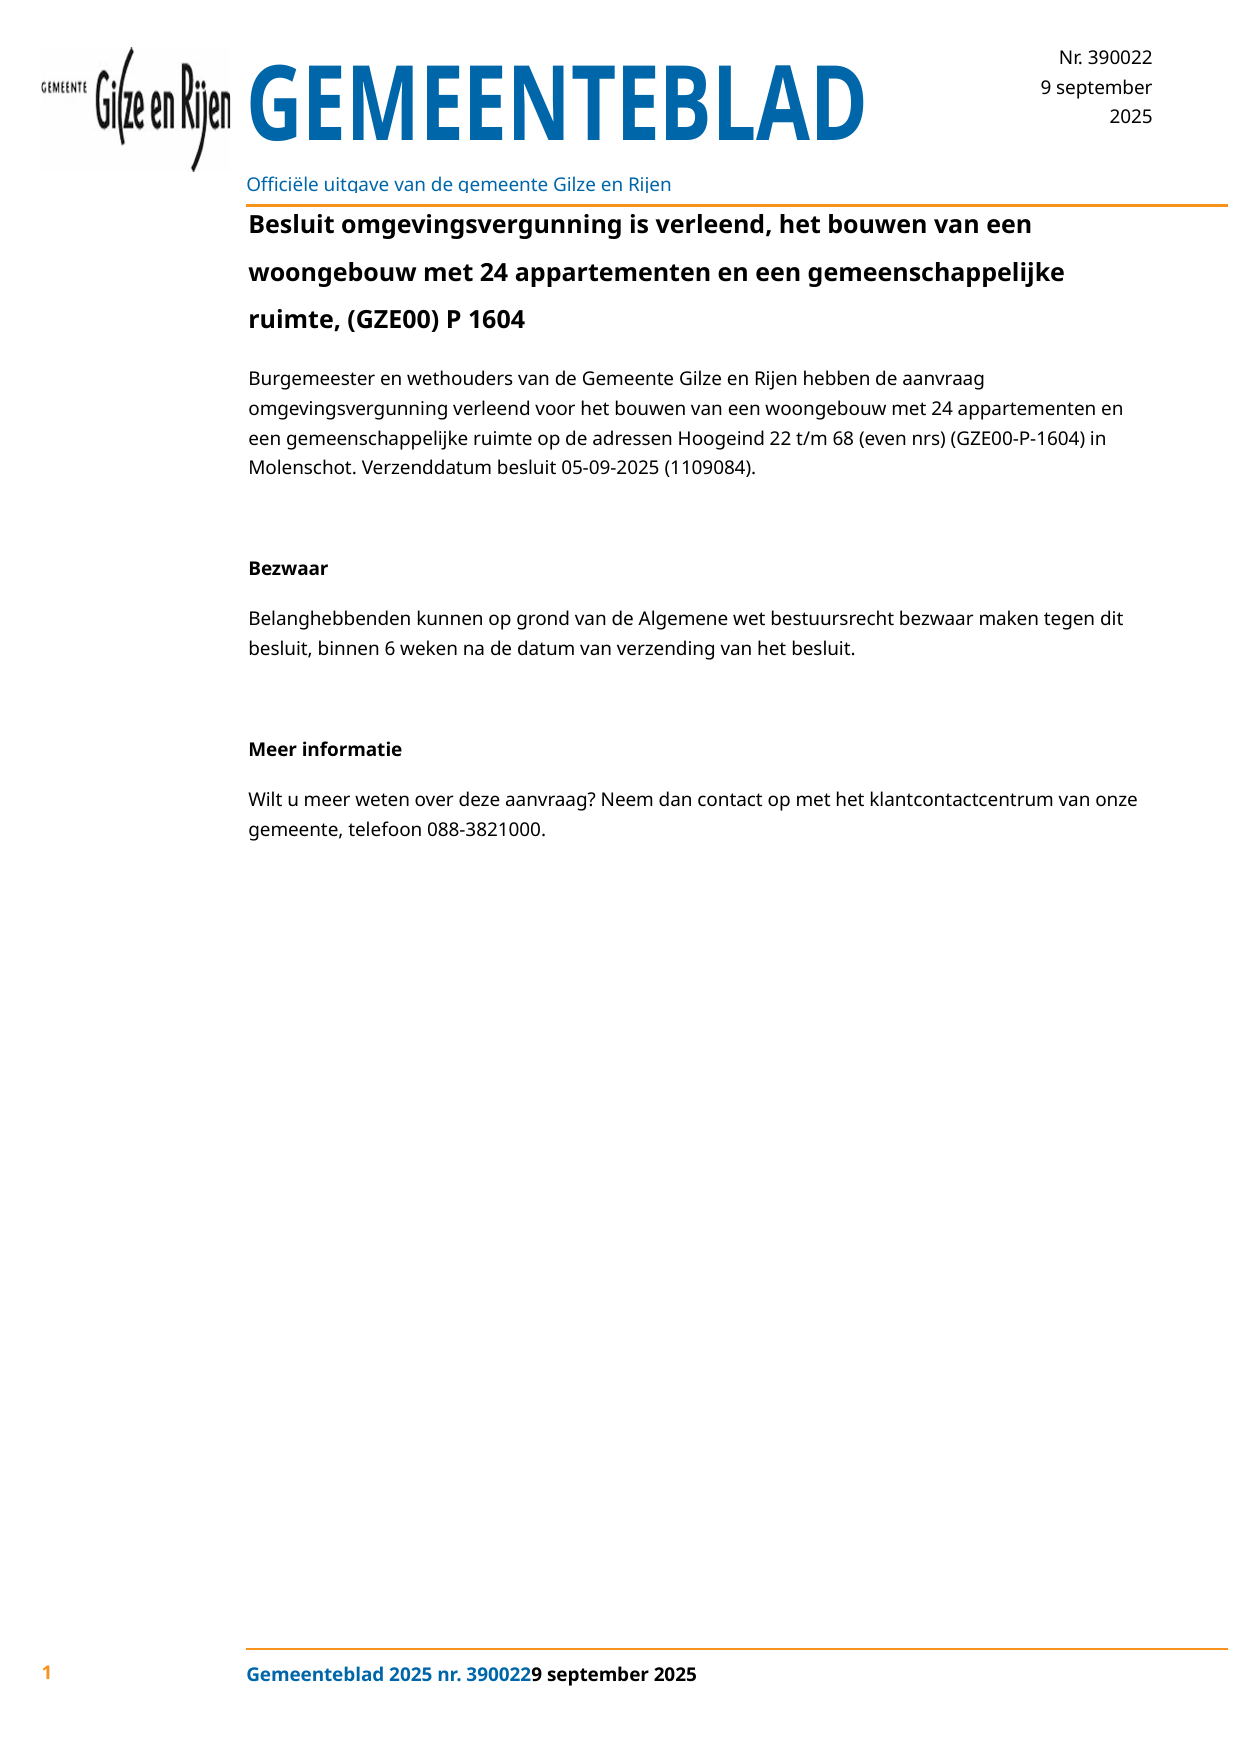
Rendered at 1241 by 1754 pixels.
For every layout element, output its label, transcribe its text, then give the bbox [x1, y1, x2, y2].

text Meer informatie [248, 736, 1152, 762]
picture [41, 47, 231, 172]
text Besluit omgevingsvergunning is verleend, het bouwen van een woongebouw met 24 appartementen en een gemeenschappelijke ruimte, (GZE00) P 1604 [248, 207, 1152, 336]
text Bezwaar [248, 555, 1152, 581]
text Burgemeester en wethouders van de Gemeente Gilze en Rijen hebben de aanvraag omgevingsvergunning verleend voor het bouwen van een woongebouw met 24 appartementen en een gemeenschappelijke ruimte op de adressen Hoogeind 22 t/m 68 (even nrs) (GZE00-P-1604) in Molenschot. Verzenddatum besluit 05-09-2025 (1109084). [248, 366, 1152, 480]
text Belanghebbenden kunnen op grond van de Algemene wet bestuursrecht bezwaar maken tegen dit besluit, binnen 6 weken na de datum van verzending van het besluit. [248, 606, 1152, 661]
text Wilt u meer weten over deze aanvraag? Neem dan contact op met het klantcontactcentrum van onze gemeente, telefoon 088-3821000. [248, 786, 1152, 842]
